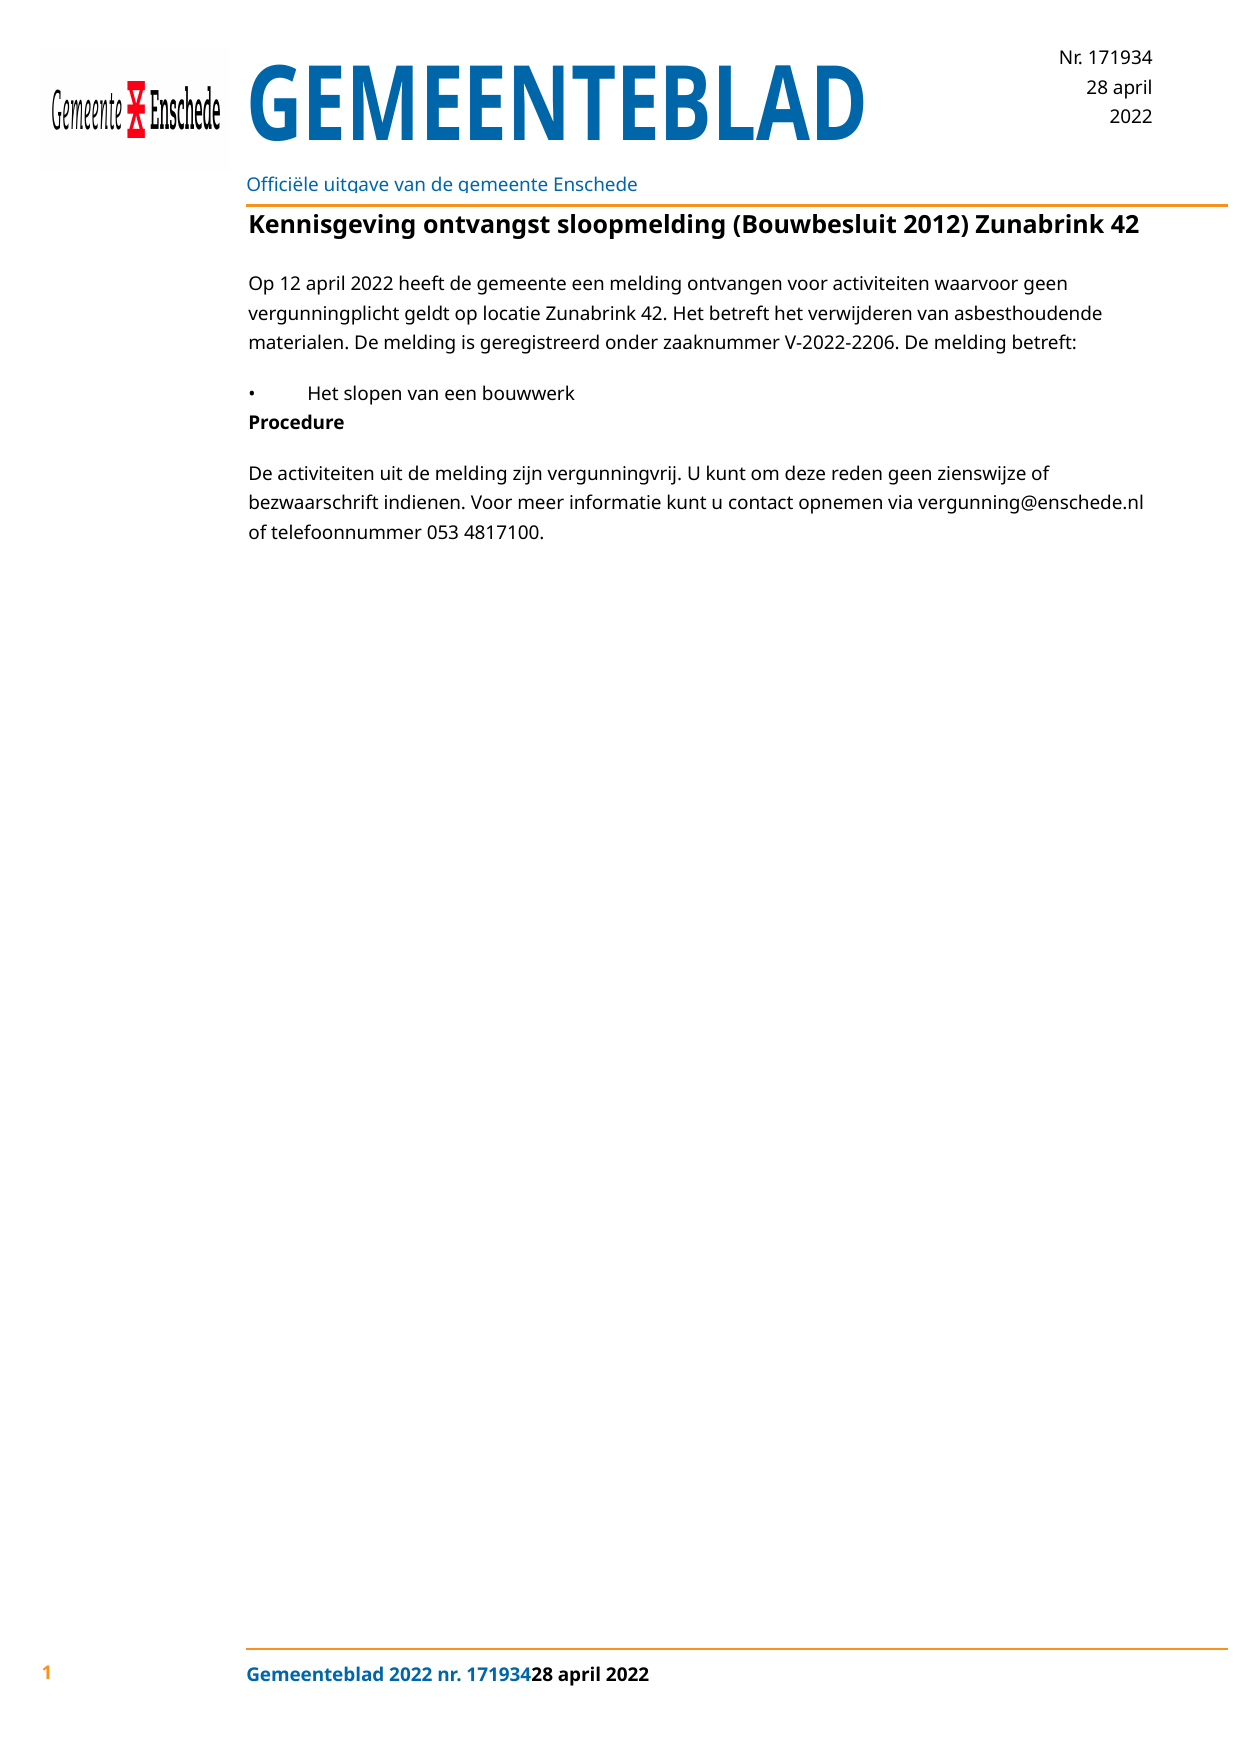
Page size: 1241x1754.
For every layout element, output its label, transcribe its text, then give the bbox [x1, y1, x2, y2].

text Procedure [248, 409, 1152, 435]
text Op 12 april 2022 heeft de gemeente een melding ontvangen voor activiteiten waarvoor geen vergunningplicht geldt op locatie Zunabrink 42. Het betreft het verwijderen van asbesthoudende materialen. De melding is geregistreerd onder zaaknummer V-2022-2206. De melding betreft: [248, 270, 1152, 355]
text De activiteiten uit de melding zijn vergunningvrij. U kunt om deze reden geen zienswijze of bezwaarschrift indienen. Voor meer informatie kunt u contact opnemen via vergunning@enschede.nl of telefoonnummer 053 4817100. [248, 460, 1152, 545]
list Het slopen van een bouwwerk [248, 380, 1152, 406]
picture [41, 47, 231, 172]
text Kennisgeving ontvangst sloopmelding (Bouwbesluit 2012) Zunabrink 42 [248, 207, 1152, 241]
